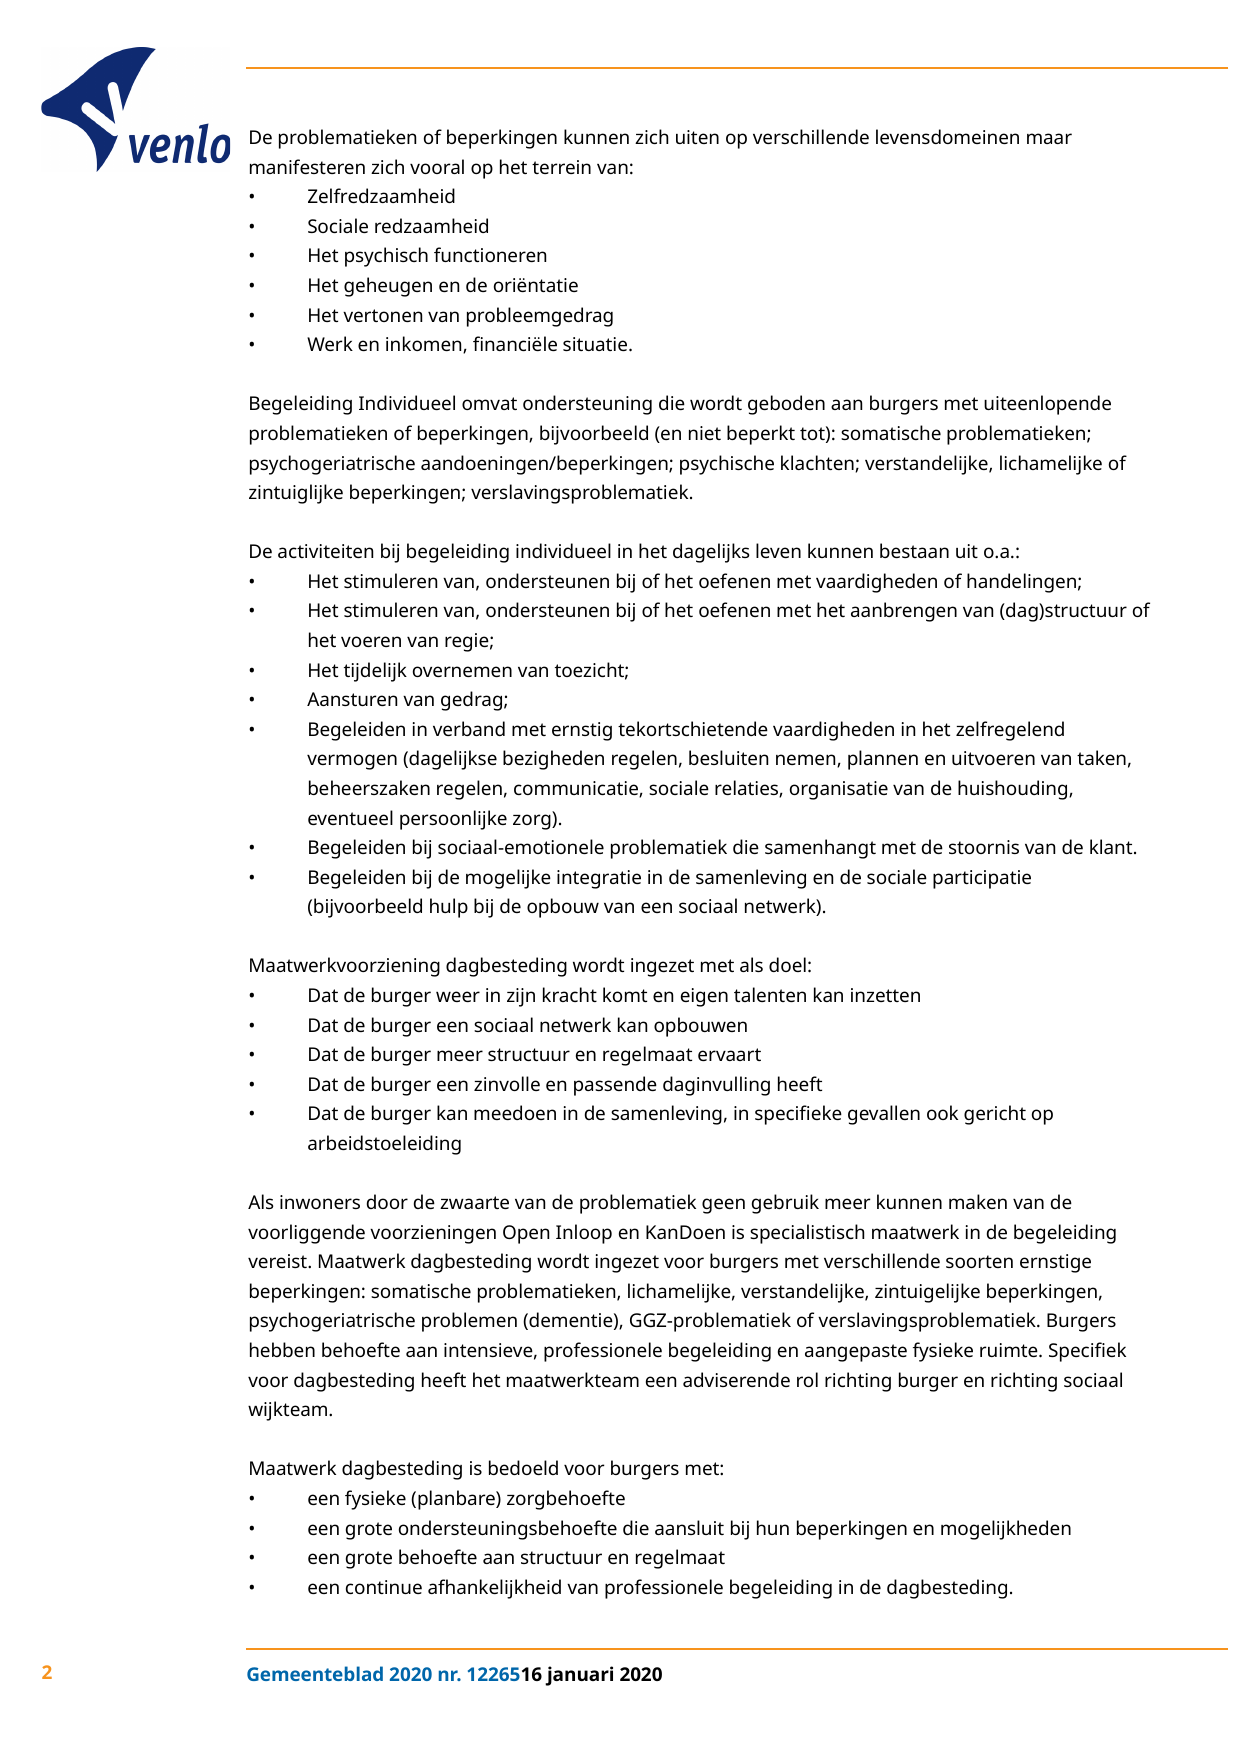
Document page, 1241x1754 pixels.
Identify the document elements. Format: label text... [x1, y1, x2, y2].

list Dat de burger kan meedoen in de samenleving, in specifieke gevallen ook gericht op arbeidstoeleiding [248, 1101, 1152, 1156]
text Begeleiding Individueel omvat ondersteuning die wordt geboden aan burgers met uiteenlopende problematieken of beperkingen, bijvoorbeeld (en niet beperkt tot): somatische problematieken; psychogeriatrische aandoeningen/beperkingen; psychische klachten; verstandelijke, lichamelijke of zintuiglijke beperkingen; verslavingsproblematiek. [248, 391, 1152, 505]
text Als inwoners door de zwaarte van de problematiek geen gebruik meer kunnen maken van de voorliggende voorzieningen Open Inloop en KanDoen is specialistisch maatwerk in de begeleiding vereist. Maatwerk dagbesteding wordt ingezet voor burgers met verschillende soorten ernstige beperkingen: somatische problematieken, lichamelijke, verstandelijke, zintuigelijke beperkingen, psychogeriatrische problemen (dementie), GGZ-problematiek of verslavingsproblematiek. Burgers hebben behoefte aan intensieve, professionele begeleiding en aangepaste fysieke ruimte. Specifiek voor dagbesteding heeft het maatwerkteam een adviserende rol richting burger en richting sociaal wijkteam. [248, 1189, 1152, 1422]
list Zelfredzaamheid [248, 183, 1152, 209]
list Werk en inkomen, financiële situatie. [248, 331, 1152, 357]
list Dat de burger weer in zijn kracht komt en eigen talenten kan inzetten [248, 982, 1152, 1008]
text Maatwerkvoorziening dagbesteding wordt ingezet met als doel: [248, 953, 1152, 978]
list Het geheugen en de oriëntatie [248, 272, 1152, 298]
text De problematieken of beperkingen kunnen zich uiten op verschillende levensdomeinen maar manifesteren zich vooral op het terrein van: [248, 124, 1152, 180]
list Dat de burger een sociaal netwerk kan opbouwen [248, 1012, 1152, 1038]
list Begeleiden bij de mogelijke integratie in de samenleving en de sociale participatie (bijvoorbeeld hulp bij de opbouw van een sociaal netwerk). [248, 864, 1152, 919]
list Het stimuleren van, ondersteunen bij of het oefenen met het aanbrengen van (dag)structuur of het voeren van regie; [248, 598, 1152, 653]
list Begeleiden bij sociaal-emotionele problematiek die samenhangt met de stoornis van de klant. [248, 834, 1152, 860]
list Aansturen van gedrag; [248, 686, 1152, 712]
list Sociale redzaamheid [248, 213, 1152, 239]
list een grote behoefte aan structuur en regelmaat [248, 1544, 1152, 1570]
list Het psychisch functioneren [248, 243, 1152, 268]
list Dat de burger meer structuur en regelmaat ervaart [248, 1041, 1152, 1067]
list een fysieke (planbare) zorgbehoefte [248, 1485, 1152, 1511]
list een grote ondersteuningsbehoefte die aansluit bij hun beperkingen en mogelijkheden [248, 1515, 1152, 1541]
list Dat de burger een zinvolle en passende daginvulling heeft [248, 1071, 1152, 1097]
list Het tijdelijk overnemen van toezicht; [248, 657, 1152, 683]
list Het stimuleren van, ondersteunen bij of het oefenen met vaardigheden of handelingen; [248, 568, 1152, 594]
list Het vertonen van probleemgedrag [248, 302, 1152, 328]
text Maatwerk dagbesteding is bedoeld voor burgers met: [248, 1456, 1152, 1481]
list een continue afhankelijkheid van professionele begeleiding in de dagbesteding. [248, 1574, 1152, 1600]
text De activiteiten bij begeleiding individueel in het dagelijks leven kunnen bestaan uit o.a.: [248, 538, 1152, 564]
list Begeleiden in verband met ernstig tekortschietende vaardigheden in het zelfregelend vermogen (dagelijkse bezigheden regelen, besluiten nemen, plannen en uitvoeren van taken, beheerszaken regelen, communicatie, sociale relaties, organisatie van de huishouding, eventueel persoonlijke zorg). [248, 716, 1152, 831]
picture [41, 47, 231, 172]
